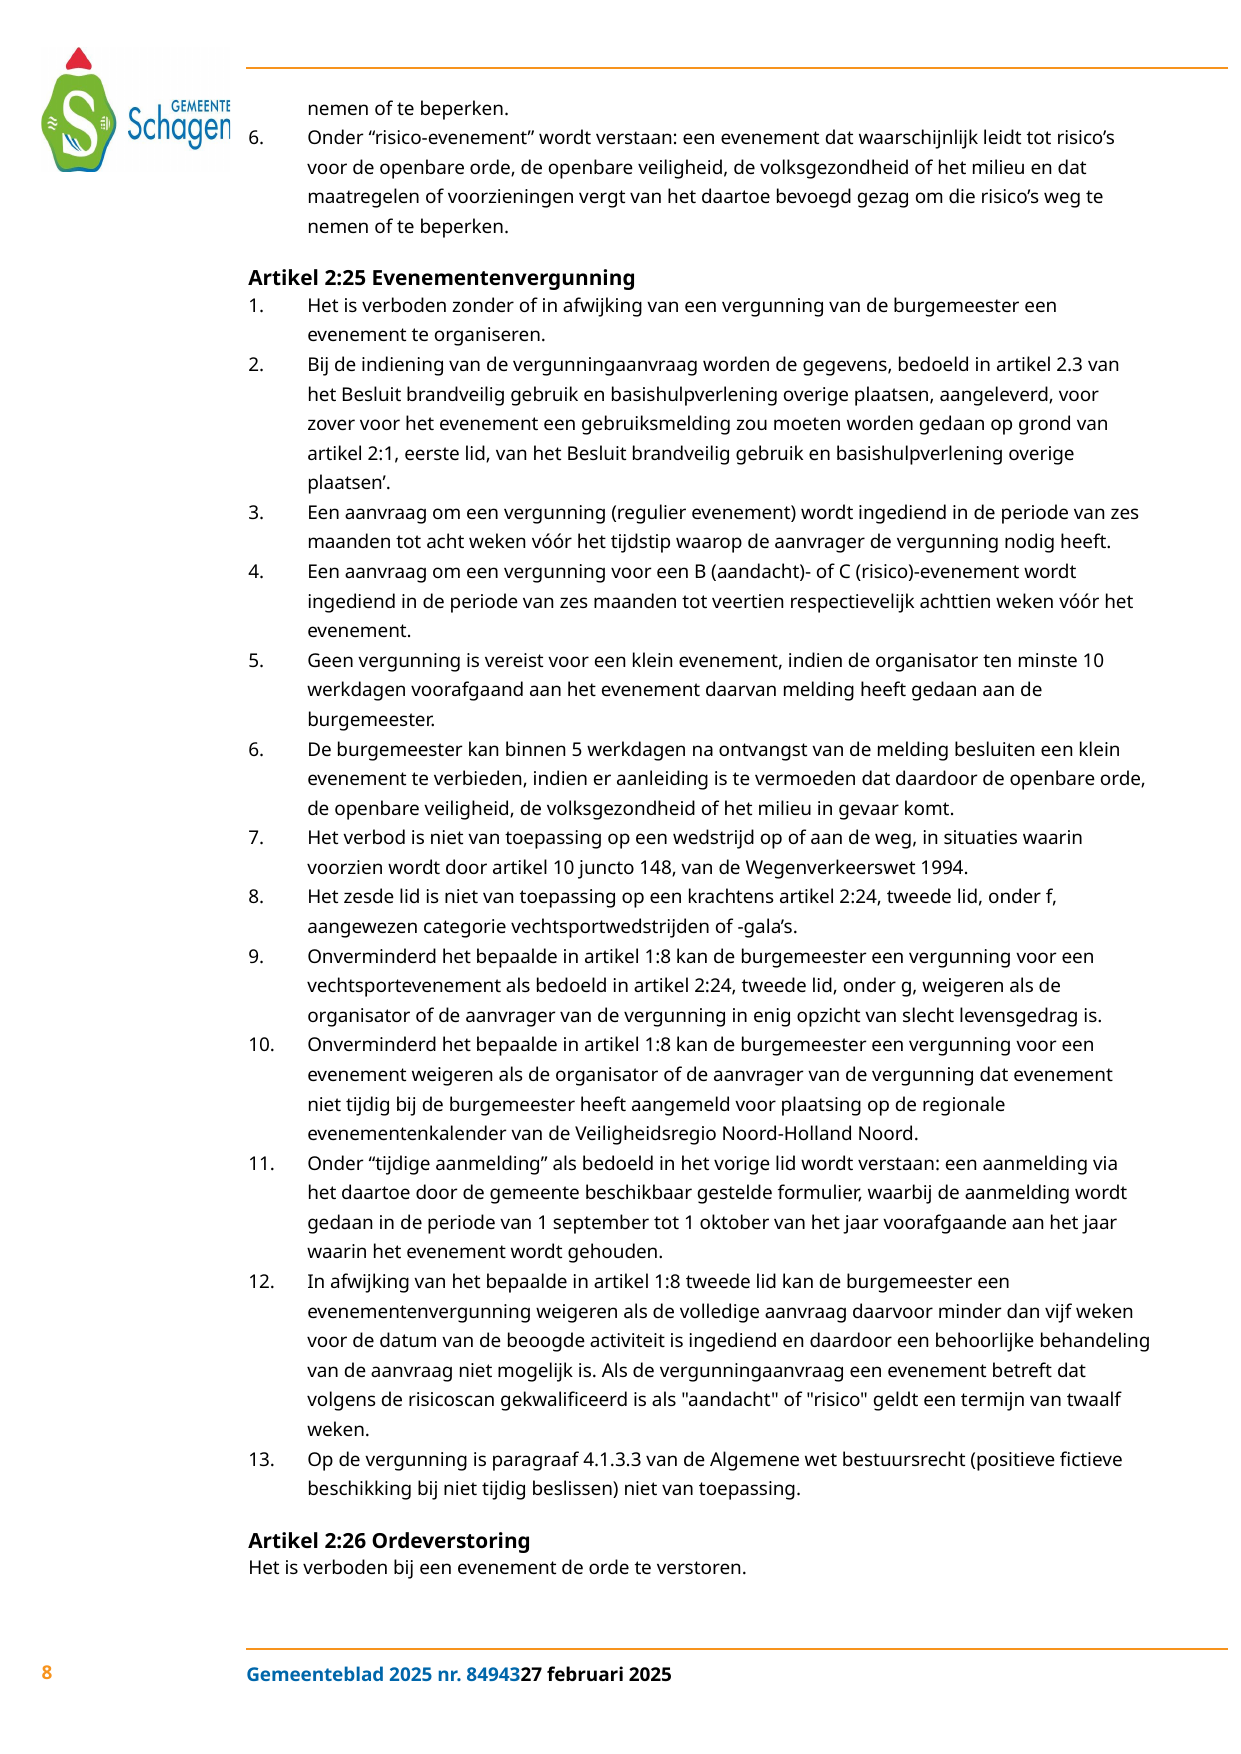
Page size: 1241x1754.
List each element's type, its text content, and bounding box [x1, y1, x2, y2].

list Een aanvraag om een vergunning voor een B (aandacht)- of C (risico)-evenement wordt ingediend in de periode van zes maanden tot veertien respectievelijk achttien weken vóór het evenement. [248, 558, 1152, 643]
list In afwijking van het bepaalde in artikel 1:8 tweede lid kan de burgemeester een evenementenvergunning weigeren als de volledige aanvraag daarvoor minder dan vijf weken voor de datum van de beoogde activiteit is ingediend en daardoor een behoorlijke behandeling van de aanvraag niet mogelijk is. Als de vergunningaanvraag een evenement betreft dat volgens de risicoscan gekwalificeerd is als "aandacht" of "risico" geldt een termijn van twaalf weken. [248, 1268, 1152, 1442]
text Artikel 2:25 Evenementenvergunning [248, 263, 1152, 292]
list nemen of te beperken. [248, 95, 1152, 121]
list Onverminderd het bepaalde in artikel 1:8 kan de burgemeester een vergunning voor een evenement weigeren als de organisator of de aanvrager van de vergunning dat evenement niet tijdig bij de burgemeester heeft aangemeld voor plaatsing op de regionale evenementenkalender van de Veiligheidsregio Noord-Holland Noord. [248, 1032, 1152, 1146]
list Het zesde lid is niet van toepassing op een krachtens artikel 2:24, tweede lid, onder f, aangewezen categorie vechtsportwedstrijden of -gala’s. [248, 884, 1152, 939]
list Een aanvraag om een vergunning (regulier evenement) wordt ingediend in de periode van zes maanden tot acht weken vóór het tijdstip waarop de aanvrager de vergunning nodig heeft. [248, 499, 1152, 554]
list Onder “risico-evenement” wordt verstaan: een evenement dat waarschijnlijk leidt tot risico’s voor de openbare orde, de openbare veiligheid, de volksgezondheid of het milieu en dat maatregelen of voorzieningen vergt van het daartoe bevoegd gezag om die risico’s weg te nemen of te beperken. [248, 124, 1152, 239]
list Onverminderd het bepaalde in artikel 1:8 kan de burgemeester een vergunning voor een vechtsportevenement als bedoeld in artikel 2:24, tweede lid, onder g, weigeren als de organisator of de aanvrager van de vergunning in enig opzicht van slecht levensgedrag is. [248, 943, 1152, 1028]
list Bij de indiening van de vergunningaanvraag worden de gegevens, bedoeld in artikel 2.3 van het Besluit brandveilig gebruik en basishulpverlening overige plaatsen, aangeleverd, voor zover voor het evenement een gebruiksmelding zou moeten worden gedaan op grond van artikel 2:1, eerste lid, van het Besluit brandveilig gebruik en basishulpverlening overige plaatsen’. [248, 351, 1152, 495]
list Het is verboden zonder of in afwijking van een vergunning van de burgemeester een evenement te organiseren. [248, 292, 1152, 347]
text Artikel 2:26 Ordeverstoring [248, 1526, 1152, 1554]
list Geen vergunning is vereist voor een klein evenement, indien de organisator ten minste 10 werkdagen voorafgaand aan het evenement daarvan melding heeft gedaan aan de burgemeester. [248, 647, 1152, 732]
picture [41, 47, 231, 172]
list Op de vergunning is paragraaf 4.1.3.3 van de Algemene wet bestuursrecht (positieve fictieve beschikking bij niet tijdig beslissen) niet van toepassing. [248, 1446, 1152, 1501]
list Onder “tijdige aanmelding” als bedoeld in het vorige lid wordt verstaan: een aanmelding via het daartoe door de gemeente beschikbaar gestelde formulier, waarbij de aanmelding wordt gedaan in de periode van 1 september tot 1 oktober van het jaar voorafgaande aan het jaar waarin het evenement wordt gehouden. [248, 1150, 1152, 1264]
list De burgemeester kan binnen 5 werkdagen na ontvangst van de melding besluiten een klein evenement te verbieden, indien er aanleiding is te vermoeden dat daardoor de openbare orde, de openbare veiligheid, de volksgezondheid of het milieu in gevaar komt. [248, 736, 1152, 821]
list Het verbod is niet van toepassing op een wedstrijd op of aan de weg, in situaties waarin voorzien wordt door artikel 10 juncto 148, van de Wegenverkeerswet 1994. [248, 824, 1152, 880]
text Het is verboden bij een evenement de orde te verstoren. [248, 1554, 1152, 1580]
